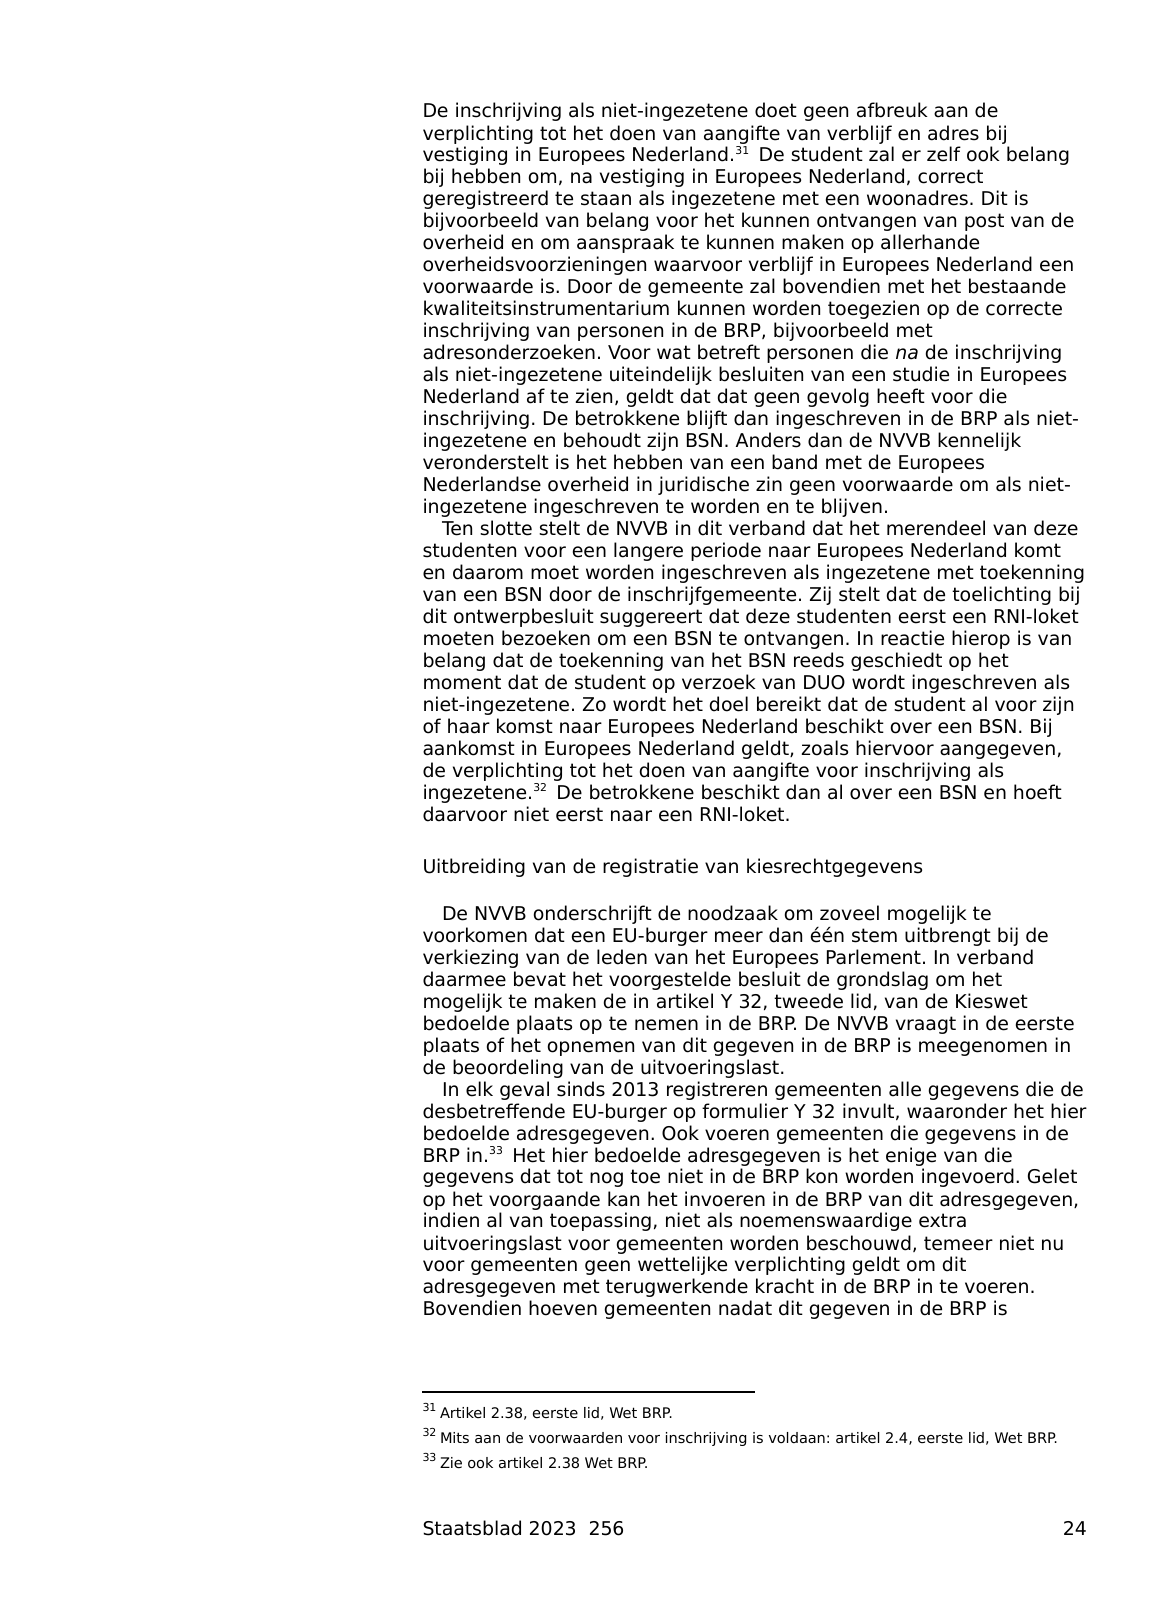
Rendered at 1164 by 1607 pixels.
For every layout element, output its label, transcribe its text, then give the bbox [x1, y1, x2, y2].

subtitle Uitbreiding van de registratie van kiesrechtgegevens [422, 856, 1087, 878]
text Ten slotte stelt de NVVB in dit verband dat het merendeel van deze studenten voor een langere periode naar Europees Nederland komt en daarom moet worden ingeschreven als ingezetene met toekenning van een BSN door de inschrijfgemeente. Zij stelt dat de toelichting bij dit ontwerpbesluit suggereert dat deze studenten eerst een RNI-loket moeten bezoeken om een BSN te ontvangen. In reactie hierop is van belang dat de toekenning van het BSN reeds geschiedt op het moment dat de student op verzoek van DUO wordt ingeschreven als niet-ingezetene. Zo wordt het doel bereikt dat de student al voor zijn of haar komst naar Europees Nederland beschikt over een BSN. Bij aankomst in Europees Nederland geldt, zoals hiervoor aangegeven, de verplichting tot het doen van aangifte voor inschrijving als ingezetene. De betrokkene beschikt dan al over een BSN en hoeft daarvoor niet eerst naar een RNI-loket. [422, 518, 1087, 826]
text Mits aan de voorwaarden voor inschrijving is voldaan: artikel 2.4, eerste lid, Wet BRP. [422, 1426, 1087, 1448]
text In elk geval sinds 2013 registreren gemeenten alle gegevens die de desbetreffende EU‑burger op formulier Y 32 invult, waaronder het hier bedoelde adresgegeven. Ook voeren gemeenten die gegevens in de BRP in. Het hier bedoelde adresgegeven is het enige van die gegevens dat tot nog toe niet in de BRP kon worden ingevoerd. Gelet op het voorgaande kan het invoeren in de BRP van dit adresgegeven, indien al van toepassing, niet als noemenswaardige extra uitvoeringslast voor gemeenten worden beschouwd, temeer niet nu voor gemeenten geen wettelijke verplichting geldt om dit adresgegeven met terugwerkende kracht in de BRP in te voeren. Bovendien hoeven gemeenten nadat dit gegeven in de BRP is [422, 1078, 1087, 1320]
text De inschrijving als niet-ingezetene doet geen afbreuk aan de verplichting tot het doen van aangifte van verblijf en adres bij vestiging in Europees Nederland. De student zal er zelf ook belang bij hebben om, na vestiging in Europees Nederland, correct geregistreerd te staan als ingezetene met een woonadres. Dit is bijvoorbeeld van belang voor het kunnen ontvangen van post van de overheid en om aanspraak te kunnen maken op allerhande overheidsvoorzieningen waarvoor verblijf in Europees Nederland een voorwaarde is. Door de gemeente zal bovendien met het bestaande kwaliteitsinstrumentarium kunnen worden toegezien op de correcte inschrijving van personen in de BRP, bijvoorbeeld met adresonderzoeken. Voor wat betreft personen die na de inschrijving als niet-ingezetene uiteindelijk besluiten van een studie in Europees Nederland af te zien, geldt dat dat geen gevolg heeft voor die inschrijving. De betrokkene blijft dan ingeschreven in de BRP als niet-ingezetene en behoudt zijn BSN. Anders dan de NVVB kennelijk veronderstelt is het hebben van een band met de Europees Nederlandse overheid in juridische zin geen voorwaarde om als niet-ingezetene ingeschreven te worden en te blijven. [422, 100, 1087, 518]
text Zie ook artikel 2.38 Wet BRP. [422, 1451, 1087, 1473]
text Artikel 2.38, eerste lid, Wet BRP. [422, 1401, 1087, 1423]
text De NVVB onderschrijft de noodzaak om zoveel mogelijk te voorkomen dat een EU‑burger meer dan één stem uitbrengt bij de verkiezing van de leden van het Europees Parlement. In verband daarmee bevat het voorgestelde besluit de grondslag om het mogelijk te maken de in artikel Y 32, tweede lid, van de Kieswet bedoelde plaats op te nemen in de BRP. De NVVB vraagt in de eerste plaats of het opnemen van dit gegeven in de BRP is meegenomen in de beoordeling van de uitvoeringslast. [422, 903, 1087, 1078]
